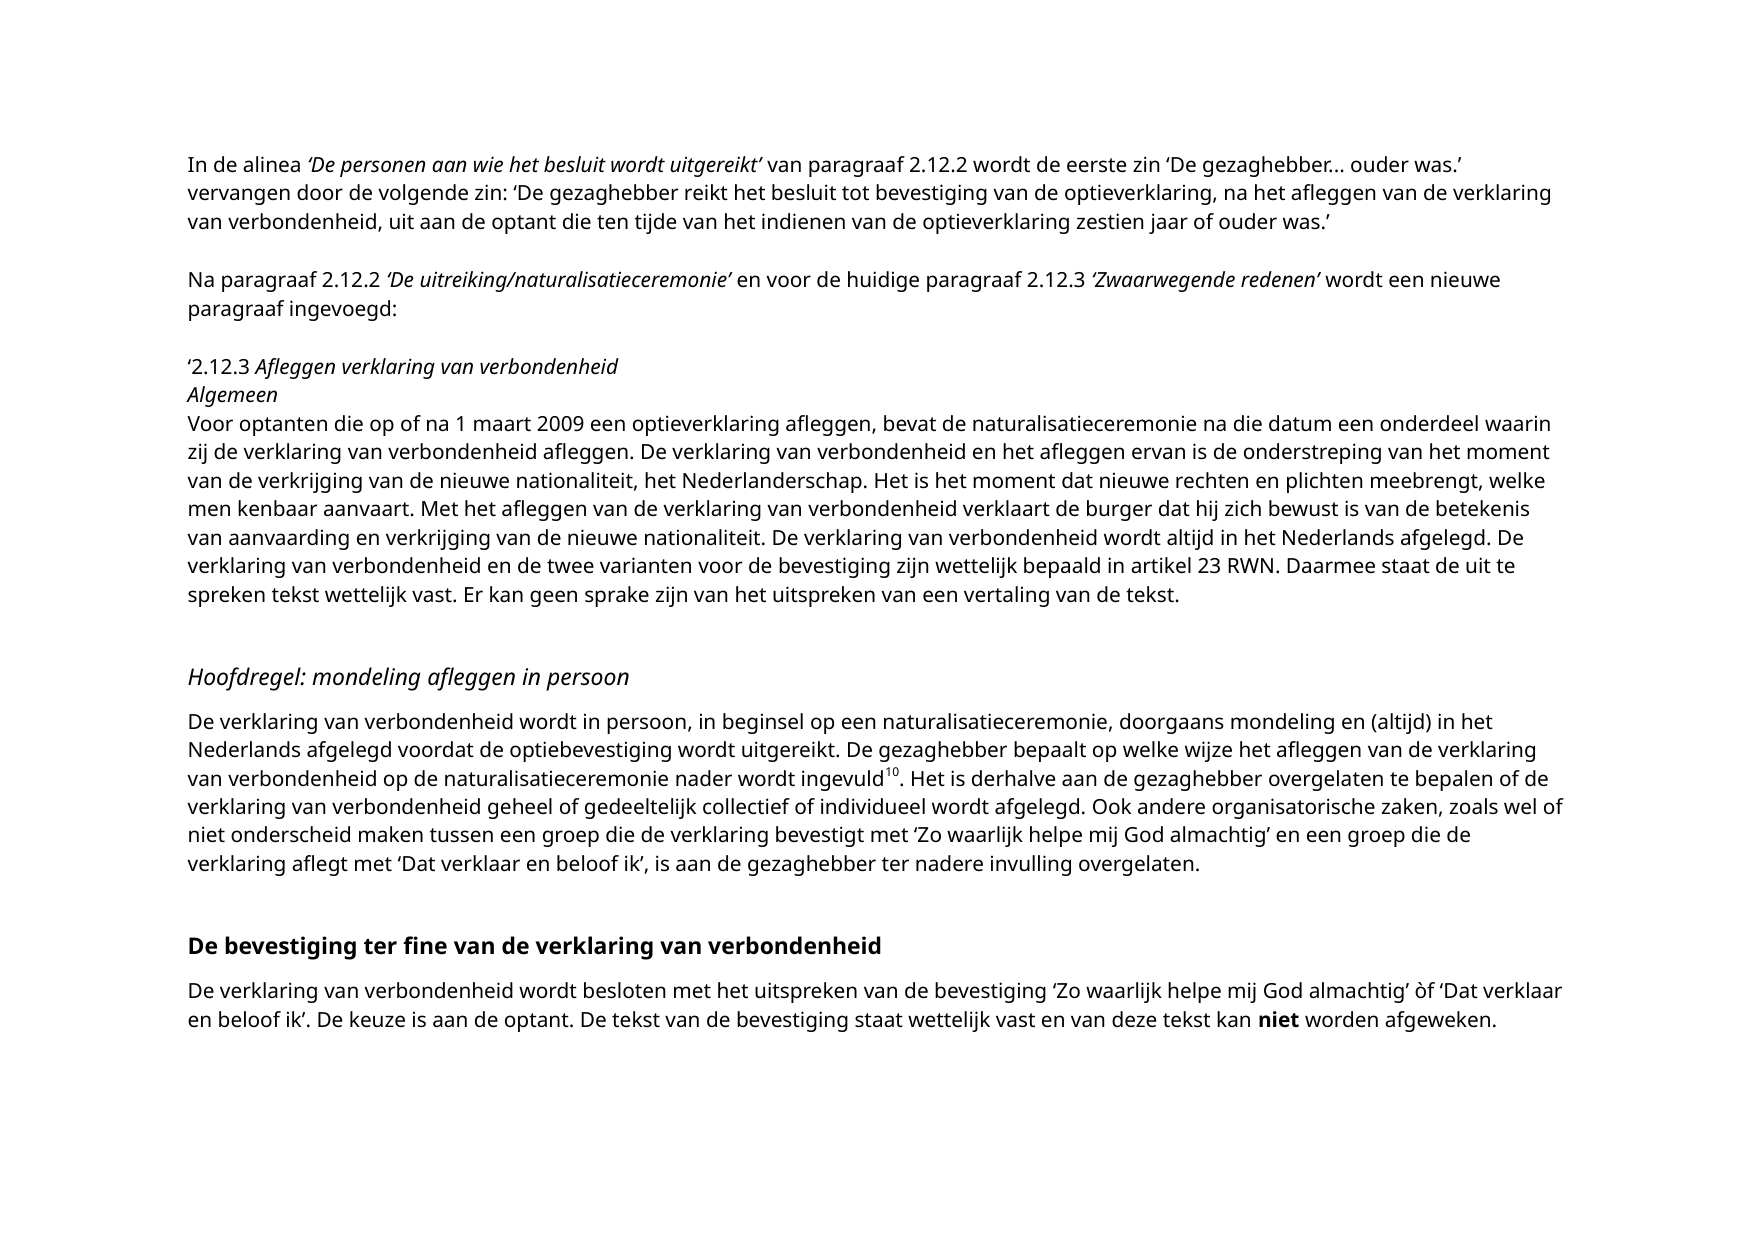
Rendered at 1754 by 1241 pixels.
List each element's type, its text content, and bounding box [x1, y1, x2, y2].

text Algemeen [187, 381, 1566, 409]
subtitle De bevestiging ter fine van de verklaring van verbondenheid [187, 930, 1566, 961]
text In de alinea ‘De personen aan wie het besluit wordt uitgereikt’ van paragraaf 2.12.2 wordt de eerste zin ‘De gezaghebber... ouder was.’ vervangen door de volgende zin: ‘De gezaghebber reikt het besluit tot bevestiging van de optieverklaring, na het afleggen van de verklaring van verbondenheid, uit aan de optant die ten tijde van het indienen van de optieverklaring zestien jaar of ouder was.’ [187, 150, 1566, 235]
text ‘2.12.3 Afleggen verklaring van verbondenheid [187, 352, 1566, 381]
text Hoofdregel: mondeling afleggen in persoon [187, 661, 1566, 692]
text De verklaring van verbondenheid wordt besloten met het uitspreken van de bevestiging ‘Zo waarlijk helpe mij God almachtig’ òf ‘Dat verklaar en beloof ik’. De keuze is aan de optant. De tekst van de bevestiging staat wettelijk vast en van deze tekst kan niet worden afgeweken. [187, 976, 1566, 1033]
text Na paragraaf 2.12.2 ‘De uitreiking/naturalisatieceremonie’ en voor de huidige paragraaf 2.12.3 ‘Zwaarwegende redenen’ wordt een nieuwe paragraaf ingevoegd: [187, 265, 1566, 322]
text Voor optanten die op of na 1 maart 2009 een optieverklaring afleggen, bevat de naturalisatieceremonie na die datum een onderdeel waarin zij de verklaring van verbondenheid afleggen. De verklaring van verbondenheid en het afleggen ervan is de onderstreping van het moment van de verkrijging van de nieuwe nationaliteit, het Nederlanderschap. Het is het moment dat nieuwe rechten en plichten meebrengt, welke men kenbaar aanvaart. Met het afleggen van de verklaring van verbondenheid verklaart de burger dat hij zich bewust is van de betekenis van aanvaarding en verkrijging van de nieuwe nationaliteit. De verklaring van verbondenheid wordt altijd in het Nederlands afgelegd. De verklaring van verbondenheid en de twee varianten voor de bevestiging zijn wettelijk bepaald in artikel 23 RWN. Daarmee staat de uit te spreken tekst wettelijk vast. Er kan geen sprake zijn van het uitspreken van een vertaling van de tekst. [187, 409, 1566, 608]
text De verklaring van verbondenheid wordt in persoon, in beginsel op een naturalisatieceremonie, doorgaans mondeling en (altijd) in het Nederlands afgelegd voordat de optiebevestiging wordt uitgereikt. De gezaghebber bepaalt op welke wijze het afleggen van de verklaring van verbondenheid op de naturalisatieceremonie nader wordt ingevuld. Het is derhalve aan de gezaghebber overgelaten te bepalen of de verklaring van verbondenheid geheel of gedeeltelijk collectief of individueel wordt afgelegd. Ook andere organisatorische zaken, zoals wel of niet onderscheid maken tussen een groep die de verklaring bevestigt met ‘Zo waarlijk helpe mij God almachtig’ en een groep die de verklaring aflegt met ‘Dat verklaar en beloof ik’, is aan de gezaghebber ter nadere invulling overgelaten. [187, 707, 1566, 877]
